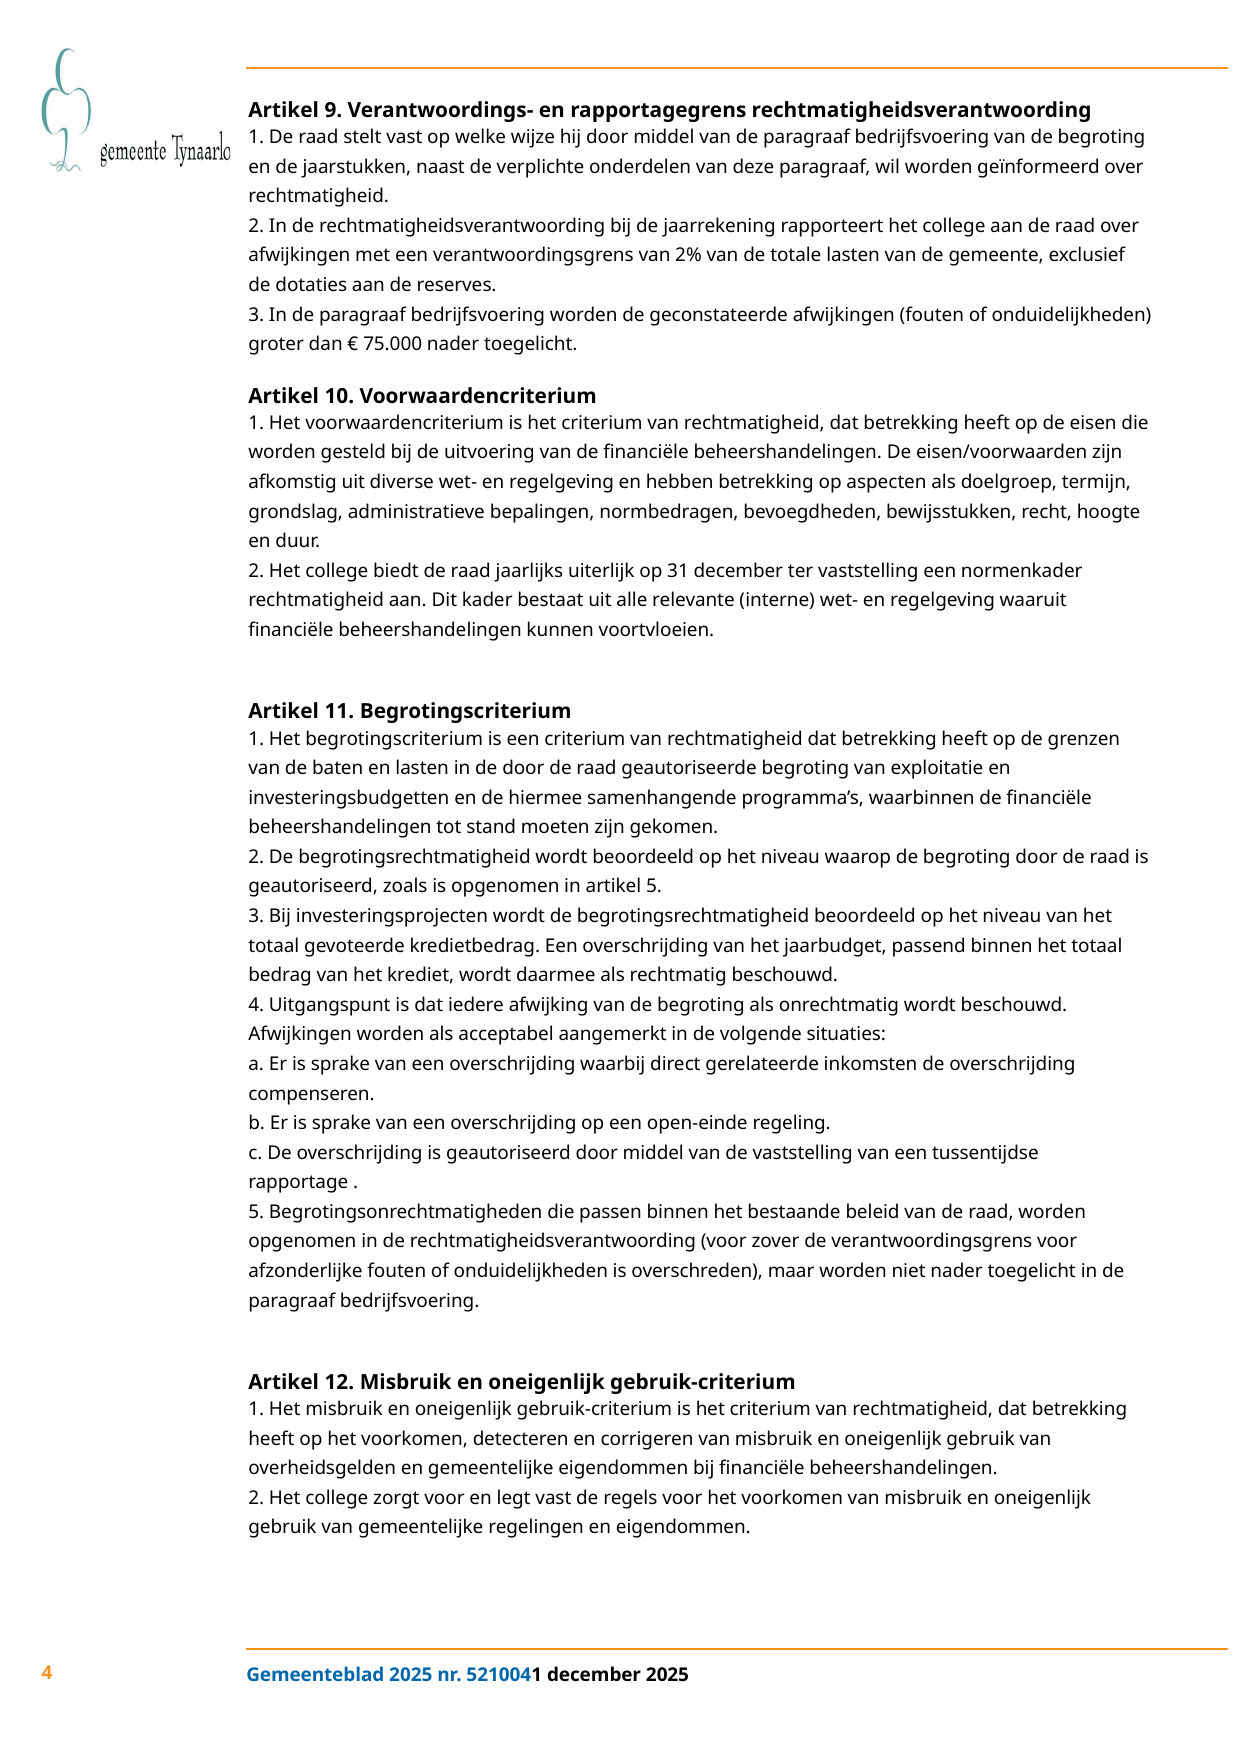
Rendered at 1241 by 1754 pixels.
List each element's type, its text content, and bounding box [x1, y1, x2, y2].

text Artikel 12. Misbruik en oneigenlijk gebruik-criterium [248, 1367, 1152, 1395]
text 2. Het college zorgt voor en legt vast de regels voor het voorkomen van misbruik en oneigenlijk gebruik van gemeentelijke regelingen en eigendommen. [248, 1484, 1152, 1539]
text Artikel 9. Verantwoordings- en rapportagegrens rechtmatigheidsverantwoording [248, 95, 1152, 123]
text 2. De begrotingsrechtmatigheid wordt beoordeeld op het niveau waarop de begroting door de raad is geautoriseerd, zoals is opgenomen in artikel 5. [248, 843, 1152, 898]
text Artikel 10. Voorwaardencriterium [248, 381, 1152, 409]
text b. Er is sprake van een overschrijding op een open-einde regeling. [248, 1109, 1152, 1135]
picture [41, 47, 231, 172]
text 2. Het college biedt de raad jaarlijks uiterlijk op 31 december ter vaststelling een normenkader rechtmatigheid aan. Dit kader bestaat uit alle relevante (interne) wet- en regelgeving waaruit financiële beheershandelingen kunnen voortvloeien. [248, 557, 1152, 642]
text 4. Uitgangspunt is dat iedere afwijking van de begroting als onrechtmatig wordt beschouwd. Afwijkingen worden als acceptabel aangemerkt in de volgende situaties: [248, 991, 1152, 1046]
text 5. Begrotingsonrechtmatigheden die passen binnen het bestaande beleid van de raad, worden opgenomen in de rechtmatigheidsverantwoording (voor zover de verantwoordingsgrens voor afzonderlijke fouten of onduidelijkheden is overschreden), maar worden niet nader toegelicht in de paragraaf bedrijfsvoering. [248, 1198, 1152, 1312]
text c. De overschrijding is geautoriseerd door middel van de vaststelling van een tussentijdse rapportage . [248, 1139, 1152, 1194]
text Artikel 11. Begrotingscriterium [248, 696, 1152, 725]
text 3. In de paragraaf bedrijfsvoering worden de geconstateerde afwijkingen (fouten of onduidelijkheden) groter dan € 75.000 nader toegelicht. [248, 301, 1152, 356]
text 2. In de rechtmatigheidsverantwoording bij de jaarrekening rapporteert het college aan de raad over afwijkingen met een verantwoordingsgrens van 2% van de totale lasten van de gemeente, exclusief de dotaties aan de reserves. [248, 212, 1152, 297]
text 3. Bij investeringsprojecten wordt de begrotingsrechtmatigheid beoordeeld op het niveau van het totaal gevoteerde kredietbedrag. Een overschrijding van het jaarbudget, passend binnen het totaal bedrag van het krediet, wordt daarmee als rechtmatig beschouwd. [248, 902, 1152, 987]
text 1. Het voorwaardencriterium is het criterium van rechtmatigheid, dat betrekking heeft op de eisen die worden gesteld bij de uitvoering van de financiële beheershandelingen. De eisen/voorwaarden zijn afkomstig uit diverse wet- en regelgeving en hebben betrekking op aspecten als doelgroep, termijn, grondslag, administratieve bepalingen, normbedragen, bevoegdheden, bewijsstukken, recht, hoogte en duur. [248, 409, 1152, 553]
text a. Er is sprake van een overschrijding waarbij direct gerelateerde inkomsten de overschrijding compenseren. [248, 1050, 1152, 1105]
text 1. De raad stelt vast op welke wijze hij door middel van de paragraaf bedrijfsvoering van de begroting en de jaarstukken, naast de verplichte onderdelen van deze paragraaf, wil worden geïnformeerd over rechtmatigheid. [248, 123, 1152, 208]
text 1. Het misbruik en oneigenlijk gebruik-criterium is het criterium van rechtmatigheid, dat betrekking heeft op het voorkomen, detecteren en corrigeren van misbruik en oneigenlijk gebruik van overheidsgelden en gemeentelijke eigendommen bij financiële beheershandelingen. [248, 1395, 1152, 1480]
text 1. Het begrotingscriterium is een criterium van rechtmatigheid dat betrekking heeft op de grenzen van de baten en lasten in de door de raad geautoriseerde begroting van exploitatie en investeringsbudgetten en de hiermee samenhangende programma’s, waarbinnen de financiële beheershandelingen tot stand moeten zijn gekomen. [248, 725, 1152, 839]
